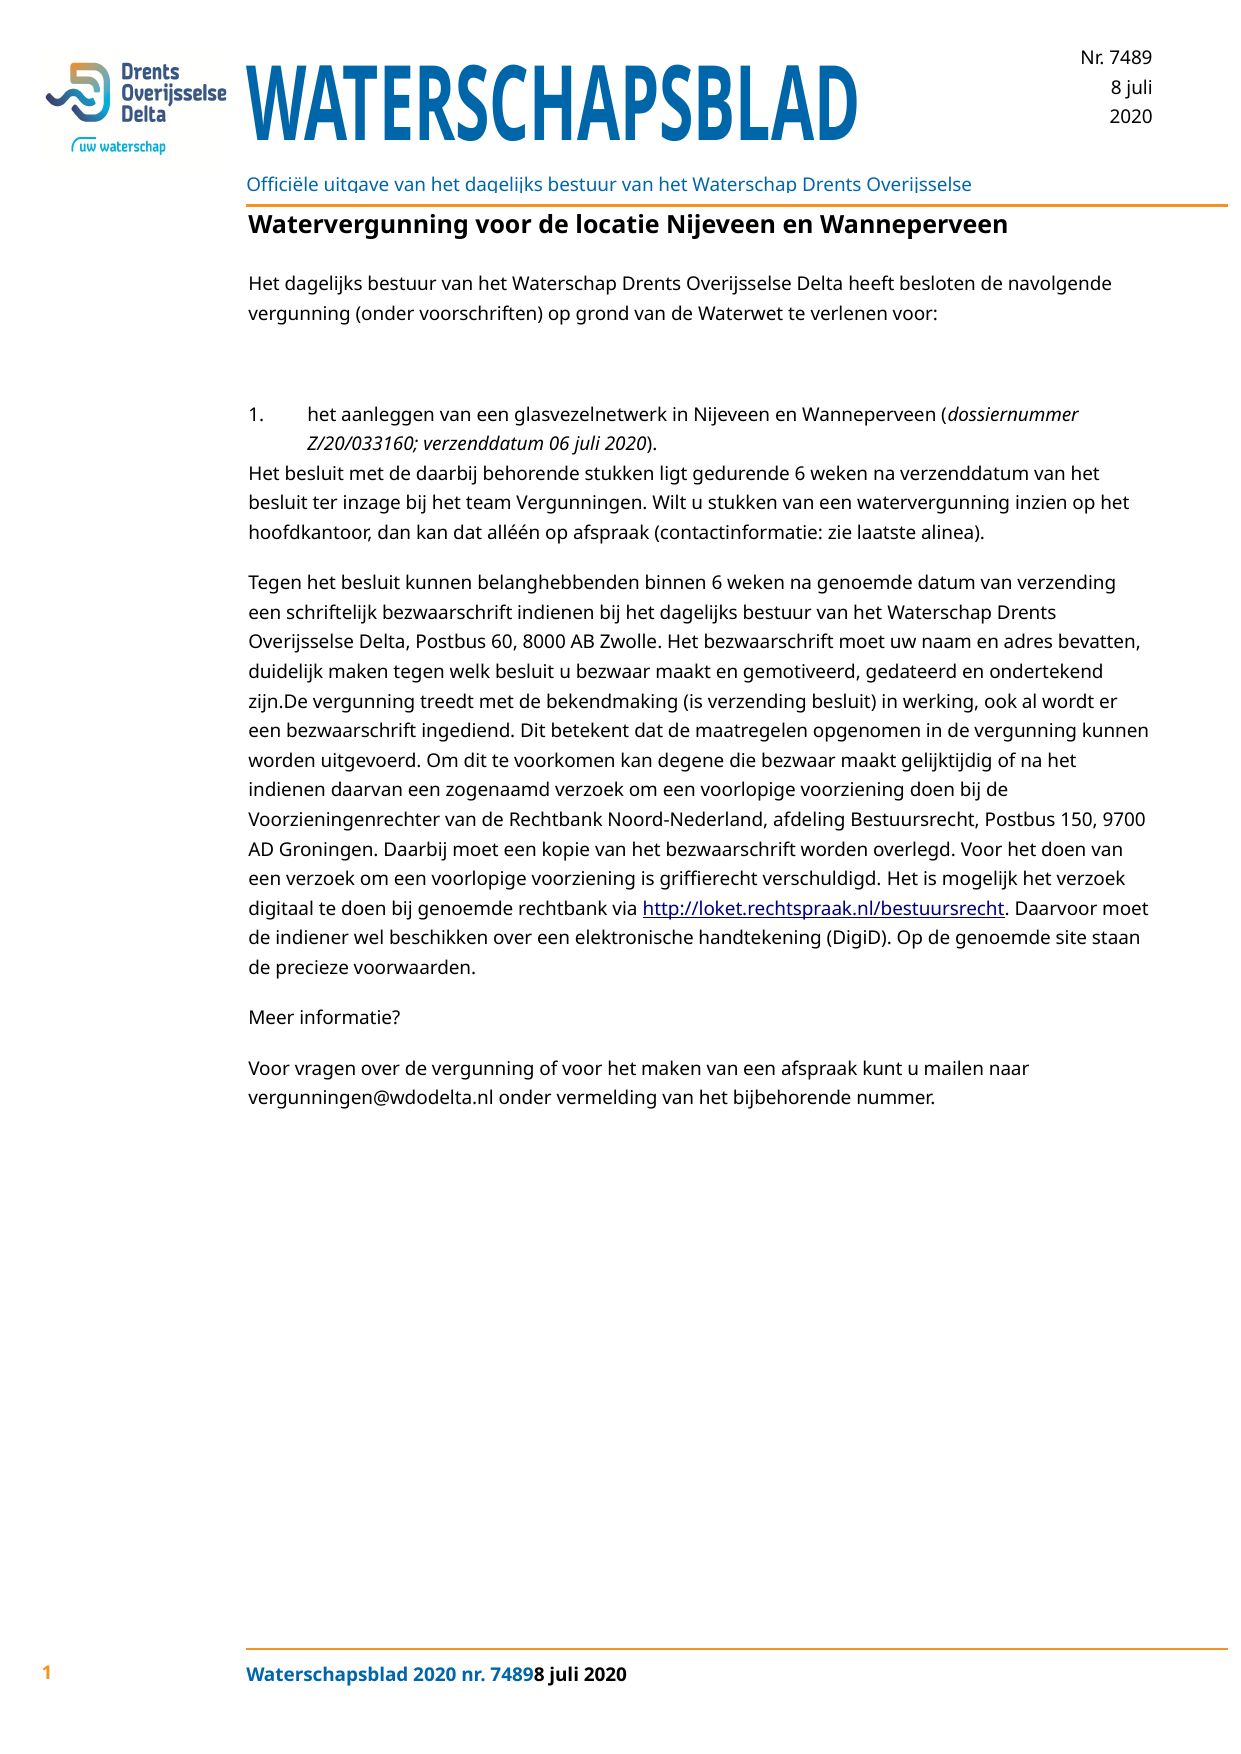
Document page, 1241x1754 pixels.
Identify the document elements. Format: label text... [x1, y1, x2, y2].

text Meer informatie? [248, 1004, 1152, 1030]
text Het dagelijks bestuur van het Waterschap Drents Overijsselse Delta heeft besloten de navolgende vergunning (onder voorschriften) op grond van de Waterwet te verlenen voor: [248, 270, 1152, 326]
text Watervergunning voor de locatie Nijeveen en Wanneperveen [248, 207, 1152, 241]
picture [41, 47, 231, 172]
text Tegen het besluit kunnen belanghebbenden binnen 6 weken na genoemde datum van verzending een schriftelijk bezwaarschrift indienen bij het dagelijks bestuur van het Waterschap Drents Overijsselse Delta, Postbus 60, 8000 AB Zwolle. Het bezwaarschrift moet uw naam en adres bevatten, duidelijk maken tegen welk besluit u bezwaar maakt en gemotiveerd, gedateerd en ondertekend zijn.De vergunning treedt met de bekendmaking (is verzending besluit) in werking, ook al wordt er een bezwaarschrift ingediend. Dit betekent dat de maatregelen opgenomen in de vergunning kunnen worden uitgevoerd. Om dit te voorkomen kan degene die bezwaar maakt gelijktijdig of na het indienen daarvan een zogenaamd verzoek om een voorlopige voorziening doen bij de Voorzieningenrechter van de Rechtbank Noord-Nederland, afdeling Bestuursrecht, Postbus 150, 9700 AD Groningen. Daarbij moet een kopie van het bezwaarschrift worden overlegd. Voor het doen van een verzoek om een voorlopige voorziening is griffierecht verschuldigd. Het is mogelijk het verzoek digitaal te doen bij genoemde rechtbank via http://loket.rechtspraak.nl/bestuursrecht. Daarvoor moet de indiener wel beschikken over een elektronische handtekening (DigiD). Op de genoemde site staan de precieze voorwaarden. [248, 569, 1152, 980]
text Het besluit met de daarbij behorende stukken ligt gedurende 6 weken na verzenddatum van het besluit ter inzage bij het team Vergunningen. Wilt u stukken van een watervergunning inzien op het hoofdkantoor, dan kan dat alléén op afspraak (contactinformatie: zie laatste alinea). [248, 460, 1152, 545]
list het aanleggen van een glasvezelnetwerk in Nijeveen en Wanneperveen (dossiernummer Z/20/033160; verzenddatum 06 juli 2020). [248, 401, 1152, 456]
text Voor vragen over de vergunning of voor het maken van een afspraak kunt u mailen naar vergunningen@wdodelta.nl onder vermelding van het bijbehorende nummer. [248, 1055, 1152, 1110]
